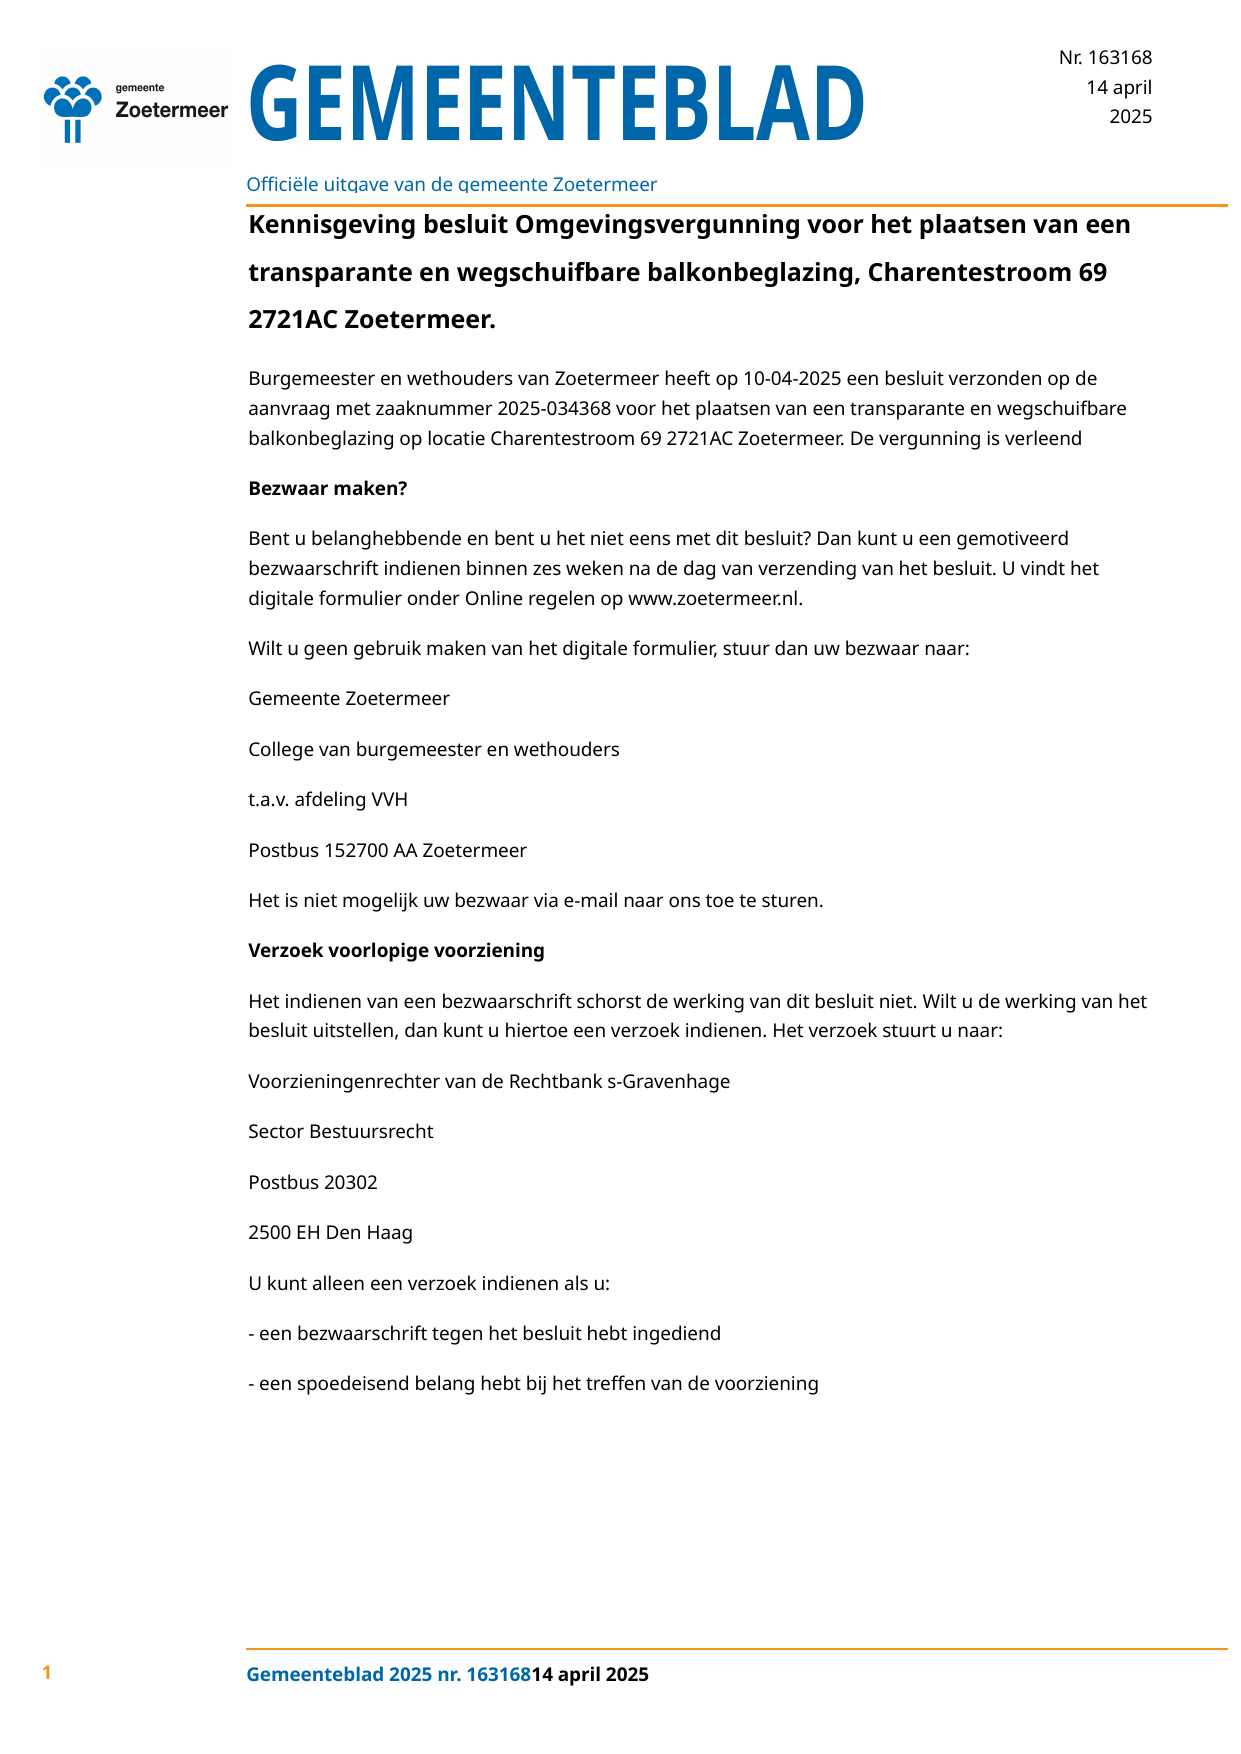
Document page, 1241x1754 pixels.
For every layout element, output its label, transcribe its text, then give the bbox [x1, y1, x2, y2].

text Gemeente Zoetermeer [248, 686, 1152, 711]
text Postbus 20302 [248, 1169, 1152, 1194]
text Het is niet mogelijk uw bezwaar via e-mail naar ons toe te sturen. [248, 887, 1152, 913]
text Kennisgeving besluit Omgevingsvergunning voor het plaatsen van een transparante en wegschuifbare balkonbeglazing, Charentestroom 69 2721AC Zoetermeer. [248, 207, 1152, 336]
text Het indienen van een bezwaarschrift schorst de werking van dit besluit niet. Wilt u de werking van het besluit uitstellen, dan kunt u hiertoe een verzoek indienen. Het verzoek stuurt u naar: [248, 988, 1152, 1043]
text 2500 EH Den Haag [248, 1219, 1152, 1245]
text t.a.v. afdeling VVH [248, 786, 1152, 812]
picture [41, 47, 231, 172]
text Burgemeester en wethouders van Zoetermeer heeft op 10-04-2025 een besluit verzonden op de aanvraag met zaaknummer 2025-034368 voor het plaatsen van een transparante en wegschuifbare balkonbeglazing op locatie Charentestroom 69 2721AC Zoetermeer. De vergunning is verleend [248, 366, 1152, 450]
text Bezwaar maken? [248, 475, 1152, 501]
text Wilt u geen gebruik maken van het digitale formulier, stuur dan uw bezwaar naar: [248, 635, 1152, 661]
text Postbus 152700 AA Zoetermeer [248, 837, 1152, 862]
text Voorzieningenrechter van de Rechtbank s-Gravenhage [248, 1068, 1152, 1094]
text Sector Bestuursrecht [248, 1118, 1152, 1144]
text Verzoek voorlopige voorziening [248, 938, 1152, 963]
text College van burgemeester en wethouders [248, 736, 1152, 762]
text - een spoedeisend belang hebt bij het treffen van de voorziening [248, 1371, 1152, 1396]
text U kunt alleen een verzoek indienen als u: [248, 1270, 1152, 1295]
text Bent u belanghebbende en bent u het niet eens met dit besluit? Dan kunt u een gemotiveerd bezwaarschrift indienen binnen zes weken na de dag van verzending van het besluit. U vindt het digitale formulier onder Online regelen op www.zoetermeer.nl. [248, 526, 1152, 610]
text - een bezwaarschrift tegen het besluit hebt ingediend [248, 1320, 1152, 1346]
